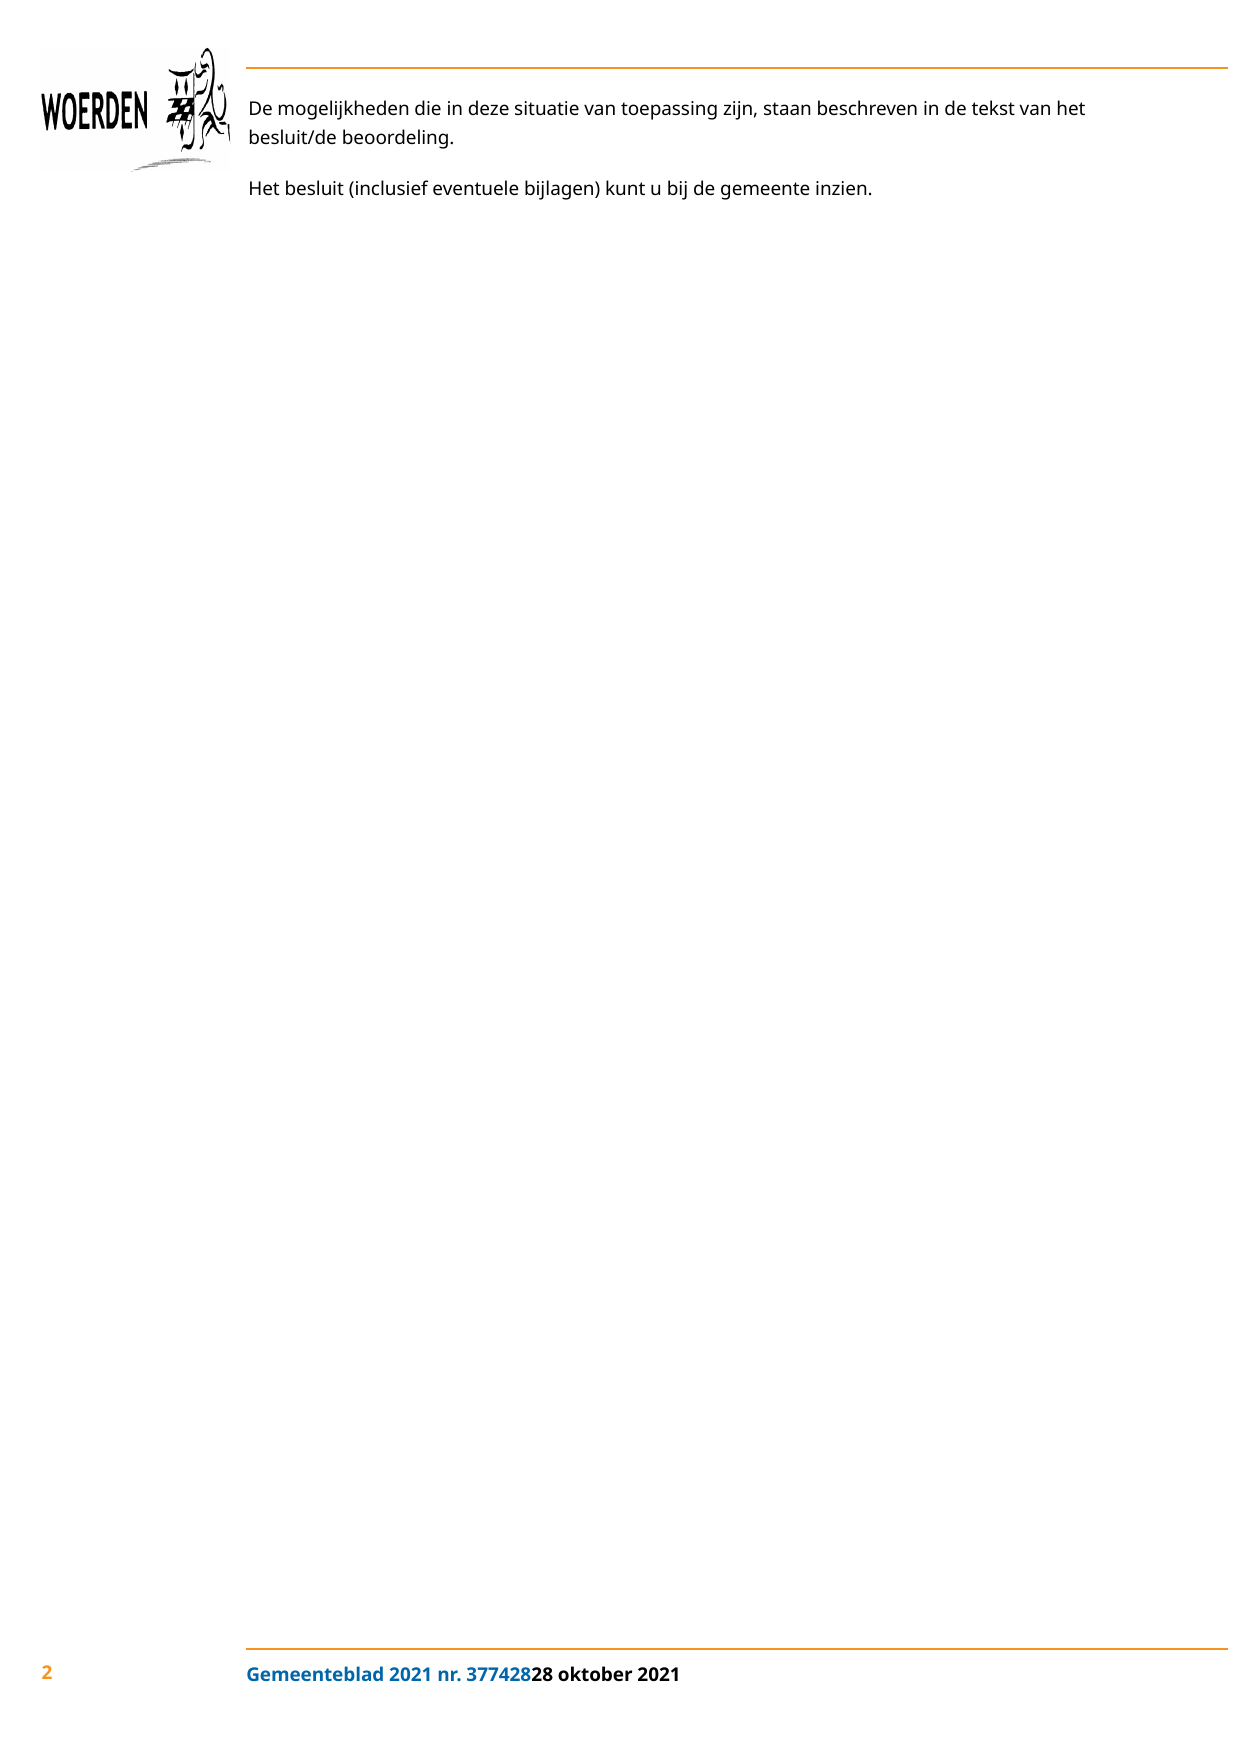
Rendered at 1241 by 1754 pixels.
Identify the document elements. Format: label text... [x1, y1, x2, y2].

text De mogelijkheden die in deze situatie van toepassing zijn, staan beschreven in de tekst van het besluit/de beoordeling. [248, 95, 1152, 150]
text Het besluit (inclusief eventuele bijlagen) kunt u bij de gemeente inzien. [248, 175, 1152, 201]
picture [41, 47, 231, 172]
